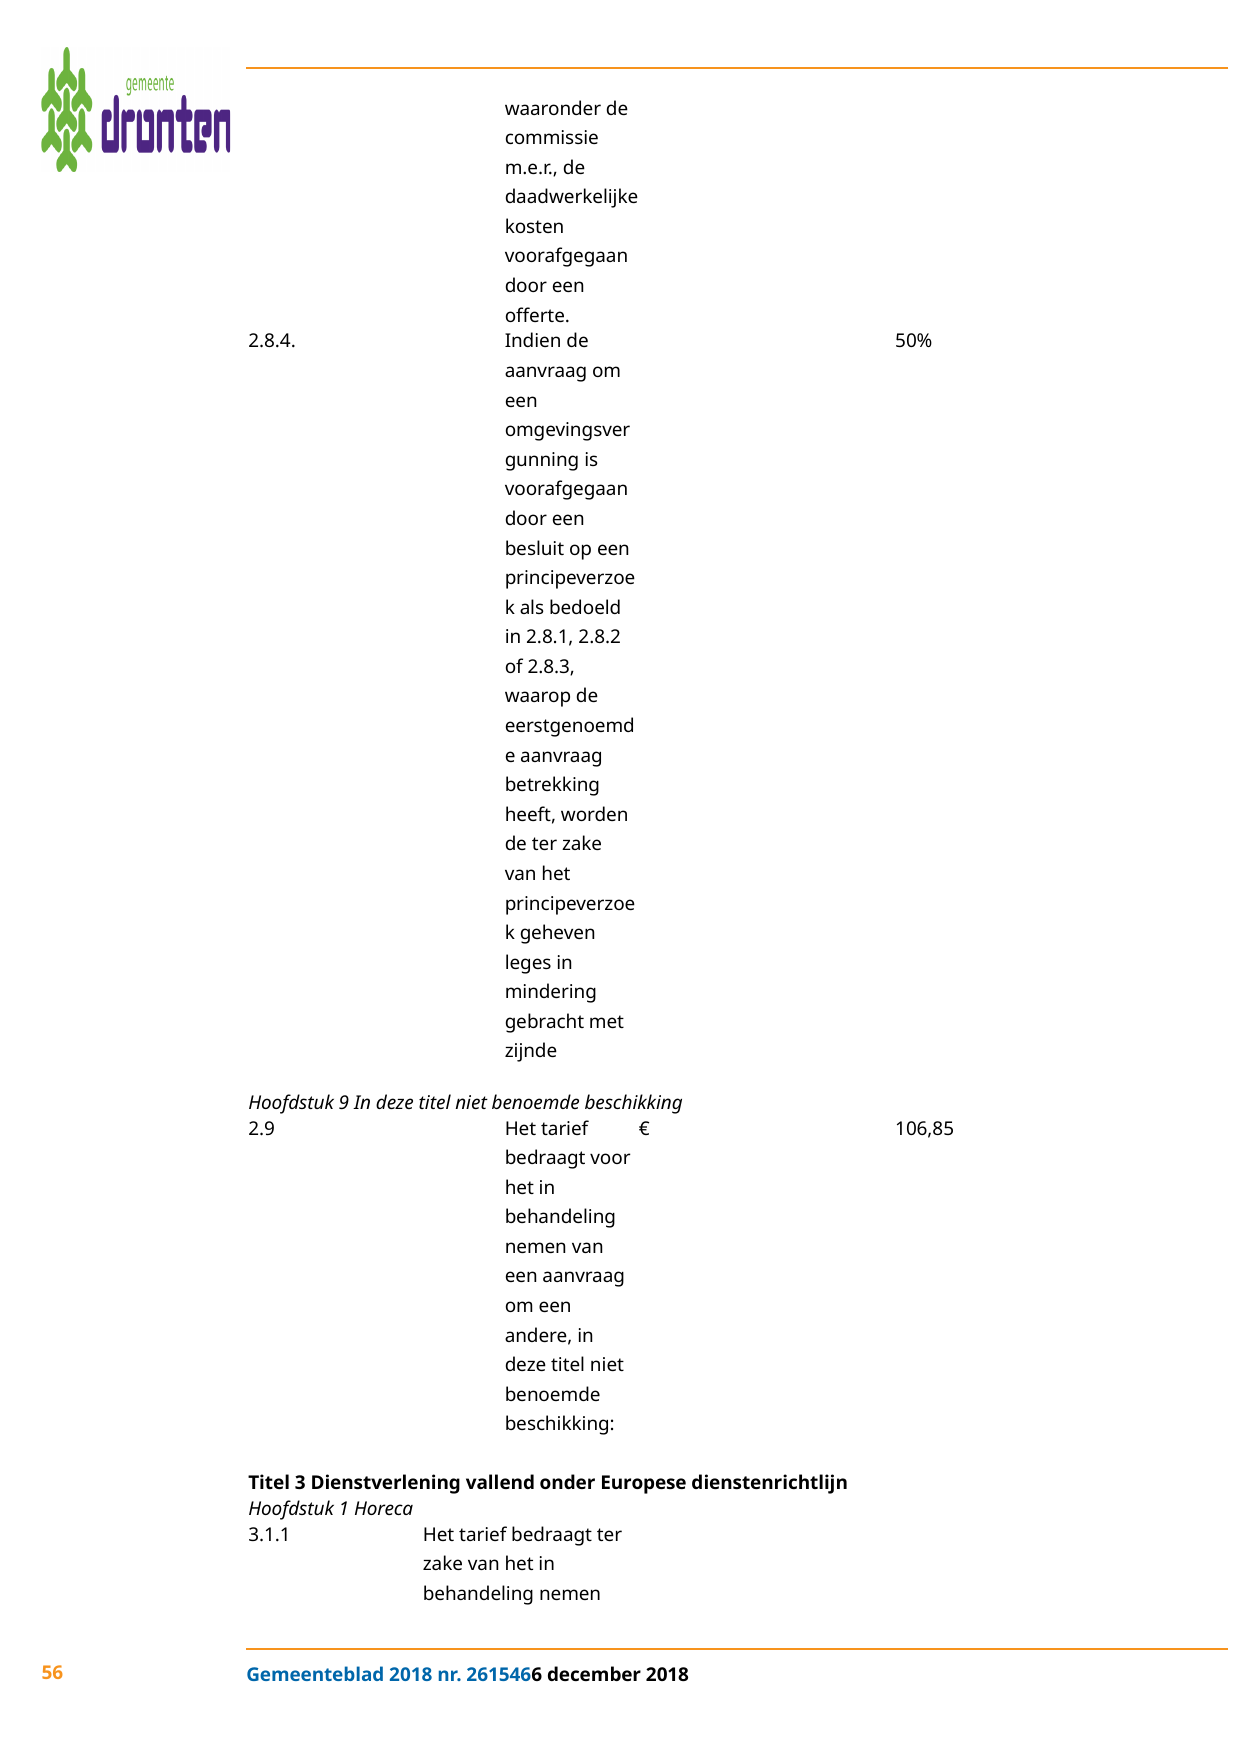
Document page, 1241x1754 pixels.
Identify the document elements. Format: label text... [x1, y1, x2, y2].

picture [41, 47, 231, 172]
table_cell [248, 1063, 1152, 1089]
table_cell waaronder de commissie m.e.r., de daadwerkelijke kosten voorafgegaan door een offerte. [505, 95, 638, 328]
table_cell Indien de aanvraag om een omgevingsvergunning is voorafgegaan door een besluit op een principeverzoek als bedoeld in 2.8.1, 2.8.2 of 2.8.3, waarop de eerstgenoemde aanvraag betrekking heeft, worden de ter zake van het principeverzoek geheven leges in mindering gebracht met zijnde [505, 328, 638, 1063]
table_cell Het tarief bedraagt voor het in behandeling nemen van een aanvraag om een andere, in deze titel niet benoemde beschikking: [505, 1115, 638, 1436]
table_header Titel 3 Dienstverlening vallend onder Europese dienstenrichtlijn [248, 1469, 1152, 1495]
table_cell 106,85 [895, 1115, 1152, 1436]
table_cell Het tarief bedraagt ter zake van het in behandeling nemen [423, 1521, 628, 1606]
table_cell 2.9 [248, 1115, 504, 1436]
table_cell [802, 1521, 1152, 1606]
table_cell [639, 95, 895, 328]
table_cell [628, 1521, 802, 1606]
table_cell Hoofdstuk 1 Horeca [248, 1495, 1152, 1521]
table_cell [639, 328, 895, 1063]
table_cell 50% [895, 328, 1152, 1063]
table_cell [895, 95, 1152, 328]
table_cell [248, 95, 504, 328]
table_cell 2.8.4. [248, 328, 504, 1063]
table_cell Hoofdstuk 9 In deze titel niet benoemde beschikking [248, 1089, 1152, 1115]
table_cell € [639, 1115, 895, 1436]
table_cell 3.1.1 [248, 1521, 423, 1606]
